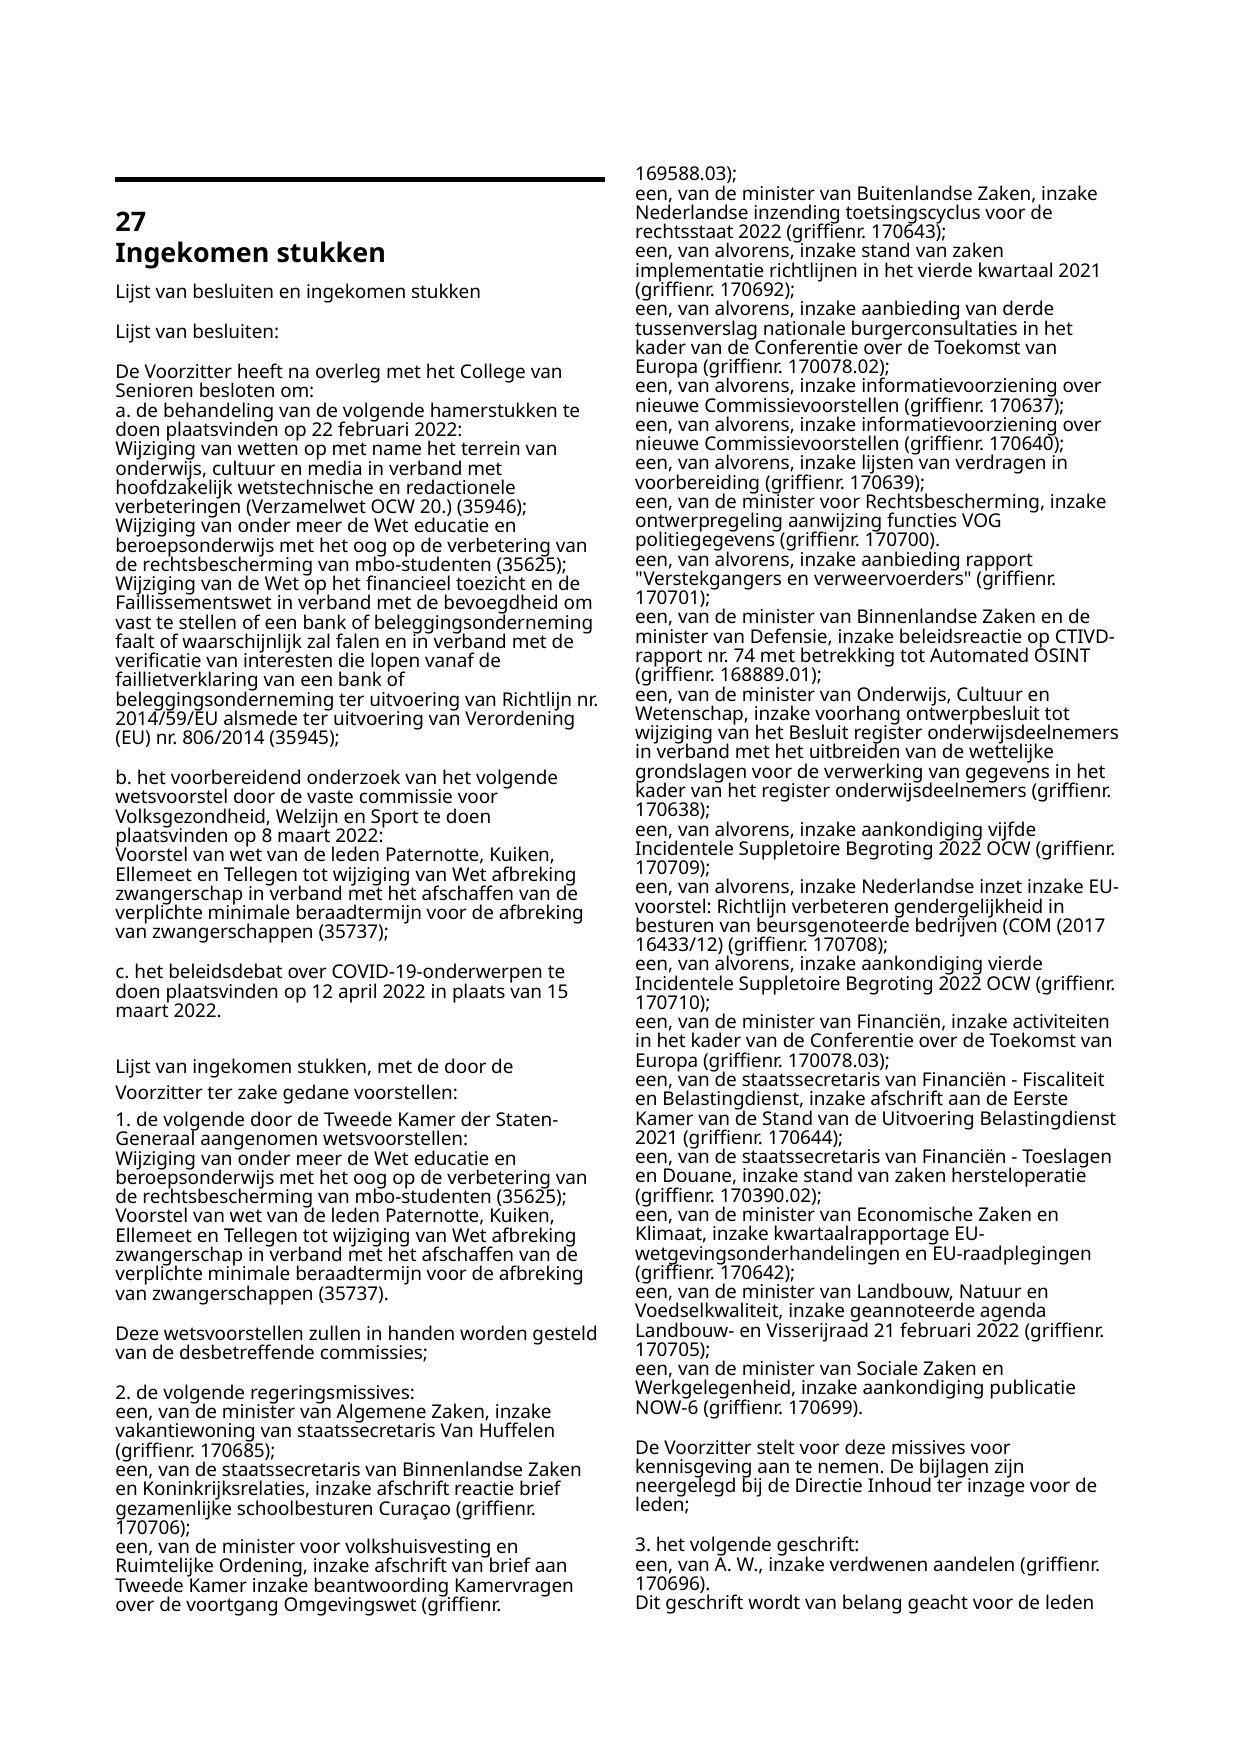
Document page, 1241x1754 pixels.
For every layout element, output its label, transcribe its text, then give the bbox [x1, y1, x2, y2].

text a. de behandeling van de volgende hamerstukken te doen plaatsvinden op 22 februari 2022: [115, 402, 605, 440]
text Wijziging van wetten op met name het terrein van onderwijs, cultuur en media in verband met hoofdzakelijk wetstechnische en redactionele verbeteringen (Verzamelwet OCW 20.) (35946); [115, 440, 605, 517]
text een, van de minister van Landbouw, Natuur en Voedselkwaliteit, inzake geannoteerde agenda Landbouw- en Visserijraad 21 februari 2022 (griffienr. 170705); [635, 1283, 1125, 1360]
text Wijziging van onder meer de Wet educatie en beroepsonderwijs met het oog op de verbetering van de rechtsbescherming van mbo-studenten (35625); [115, 517, 605, 575]
text een, van alvorens, inzake aankondiging vierde Incidentele Suppletoire Begroting 2022 OCW (griffienr. 170710); [635, 955, 1125, 1013]
text een, van de staatssecretaris van Financiën - Fiscaliteit en Belastingdienst, inzake afschrift aan de Eerste Kamer van de Stand van de Uitvoering Belastingdienst 2021 (griffienr. 170644); [635, 1071, 1125, 1148]
text Ingekomen stukken [115, 239, 605, 283]
text een, van alvorens, inzake informatievoorziening over nieuwe Commissievoorstellen (griffienr. 170637); [635, 377, 1125, 416]
text een, van alvorens, inzake stand van zaken implementatie richtlijnen in het vierde kwartaal 2021 (griffienr. 170692); [635, 242, 1125, 300]
text 169588.03); [635, 165, 1125, 184]
text een, van A. W., inzake verdwenen aandelen (griffienr. 170696). [635, 1556, 1125, 1594]
text c. het beleidsdebat over COVID-19-onderwerpen te doen plaatsvinden op 12 april 2022 in plaats van 15 maart 2022. [115, 963, 605, 1021]
text Wijziging van onder meer de Wet educatie en beroepsonderwijs met het oog op de verbetering van de rechtsbescherming van mbo-studenten (35625); [115, 1150, 605, 1207]
text Wijziging van de Wet op het financieel toezicht en de Faillissementswet in verband met de bevoegdheid om vast te stellen of een bank of beleggingsonderneming faalt of waarschijnlijk zal falen en in verband met de verificatie van interesten die lopen vanaf de faillietverklaring van een bank of beleggingsonderneming ter uitvoering van Richtlijn nr. 2014/59/EU alsmede ter uitvoering van Verordening (EU) nr. 806/2014 (35945); [115, 575, 605, 748]
text Lijst van besluiten en ingekomen stukken [115, 283, 605, 302]
text een, van de minister van Binnenlandse Zaken en de minister van Defensie, inzake beleidsreactie op CTIVD-rapport nr. 74 met betrekking tot Automated OSINT (griffienr. 168889.01); [635, 608, 1125, 686]
text De Voorzitter stelt voor deze missives voor kennisgeving aan te nemen. De bijlagen zijn neergelegd bij de Directie Inhoud ter inzage voor de leden; [635, 1439, 1125, 1516]
text 27 [115, 203, 605, 239]
text een, van alvorens, inzake Nederlandse inzet inzake EU-voorstel: Richtlijn verbeteren gendergelijkheid in besturen van beursgenoteerde bedrijven (COM (2017 16433/12) (griffienr. 170708); [635, 878, 1125, 955]
text 1. de volgende door de Tweede Kamer der Staten-Generaal aangenomen wetsvoorstellen: [115, 1111, 605, 1150]
text een, van alvorens, inzake aankondiging vijfde Incidentele Suppletoire Begroting 2022 OCW (griffienr. 170709); [635, 821, 1125, 878]
text Lijst van ingekomen stukken, met de door de Voorzitter ter zake gedane voorstellen: [115, 1054, 605, 1105]
text een, van de minister van Algemene Zaken, inzake vakantiewoning van staatssecretaris Van Huffelen (griffienr. 170685); [115, 1403, 605, 1461]
text Dit geschrift wordt van belang geacht voor de leden [635, 1594, 1125, 1613]
text een, van de minister voor volkshuisvesting en Ruimtelijke Ordening, inzake afschrift van brief aan Tweede Kamer inzake beantwoording Kamervragen over de voortgang Omgevingswet (griffienr. [115, 1538, 605, 1615]
text een, van alvorens, inzake aanbieding rapport "Verstekgangers en verweervoerders" (griffienr. 170701); [635, 551, 1125, 608]
text een, van de minister van Onderwijs, Cultuur en Wetenschap, inzake voorhang ontwerpbesluit tot wijziging van het Besluit register onderwijsdeelnemers in verband met het uitbreiden van de wettelijke grondslagen voor de verwerking van gegevens in het kader van het register onderwijsdeelnemers (griffienr. 170638); [635, 686, 1125, 821]
text een, van de staatssecretaris van Binnenlandse Zaken en Koninkrijksrelaties, inzake afschrift reactie brief gezamenlijke schoolbesturen Curaçao (griffienr. 170706); [115, 1461, 605, 1538]
text een, van de minister van Economische Zaken en Klimaat, inzake kwartaalrapportage EU-wetgevingsonderhandelingen en EU-raadplegingen (griffienr. 170642); [635, 1206, 1125, 1283]
text een, van alvorens, inzake informatievoorziening over nieuwe Commissievoorstellen (griffienr. 170640); [635, 416, 1125, 454]
text 3. het volgende geschrift: [635, 1536, 1125, 1556]
text Lijst van besluiten: [115, 323, 605, 342]
text Voorstel van wet van de leden Paternotte, Kuiken, Ellemeet en Tellegen tot wijziging van Wet afbreking zwangerschap in verband met het afschaffen van de verplichte minimale beraadtermijn voor de afbreking van zwangerschappen (35737). [115, 1207, 605, 1304]
text Voorstel van wet van de leden Paternotte, Kuiken, Ellemeet en Tellegen tot wijziging van Wet afbreking zwangerschap in verband met het afschaffen van de verplichte minimale beraadtermijn voor de afbreking van zwangerschappen (35737); [115, 846, 605, 943]
text Deze wetsvoorstellen zullen in handen worden gesteld van de desbetreffende commissies; [115, 1324, 605, 1363]
text b. het voorbereidend onderzoek van het volgende wetsvoorstel door de vaste commissie voor Volksgezondheid, Welzijn en Sport te doen plaatsvinden op 8 maart 2022: [115, 769, 605, 846]
text een, van de minister van Buitenlandse Zaken, inzake Nederlandse inzending toetsingscyclus voor de rechtsstaat 2022 (griffienr. 170643); [635, 184, 1125, 242]
text een, van de minister van Sociale Zaken en Werkgelegenheid, inzake aankondiging publicatie NOW-6 (griffienr. 170699). [635, 1360, 1125, 1418]
text een, van de minister voor Rechtsbescherming, inzake ontwerpregeling aanwijzing functies VOG politiegegevens (griffienr. 170700). [635, 493, 1125, 551]
text een, van de staatssecretaris van Financiën - Toeslagen en Douane, inzake stand van zaken hersteloperatie (griffienr. 170390.02); [635, 1148, 1125, 1206]
text een, van de minister van Financiën, inzake activiteiten in het kader van de Conferentie over de Toekomst van Europa (griffienr. 170078.03); [635, 1013, 1125, 1071]
text 2. de volgende regeringsmissives: [115, 1384, 605, 1403]
text een, van alvorens, inzake aanbieding van derde tussenverslag nationale burgerconsultaties in het kader van de Conferentie over de Toekomst van Europa (griffienr. 170078.02); [635, 300, 1125, 377]
text De Voorzitter heeft na overleg met het College van Senioren besloten om: [115, 363, 605, 402]
text een, van alvorens, inzake lijsten van verdragen in voorbereiding (griffienr. 170639); [635, 454, 1125, 493]
